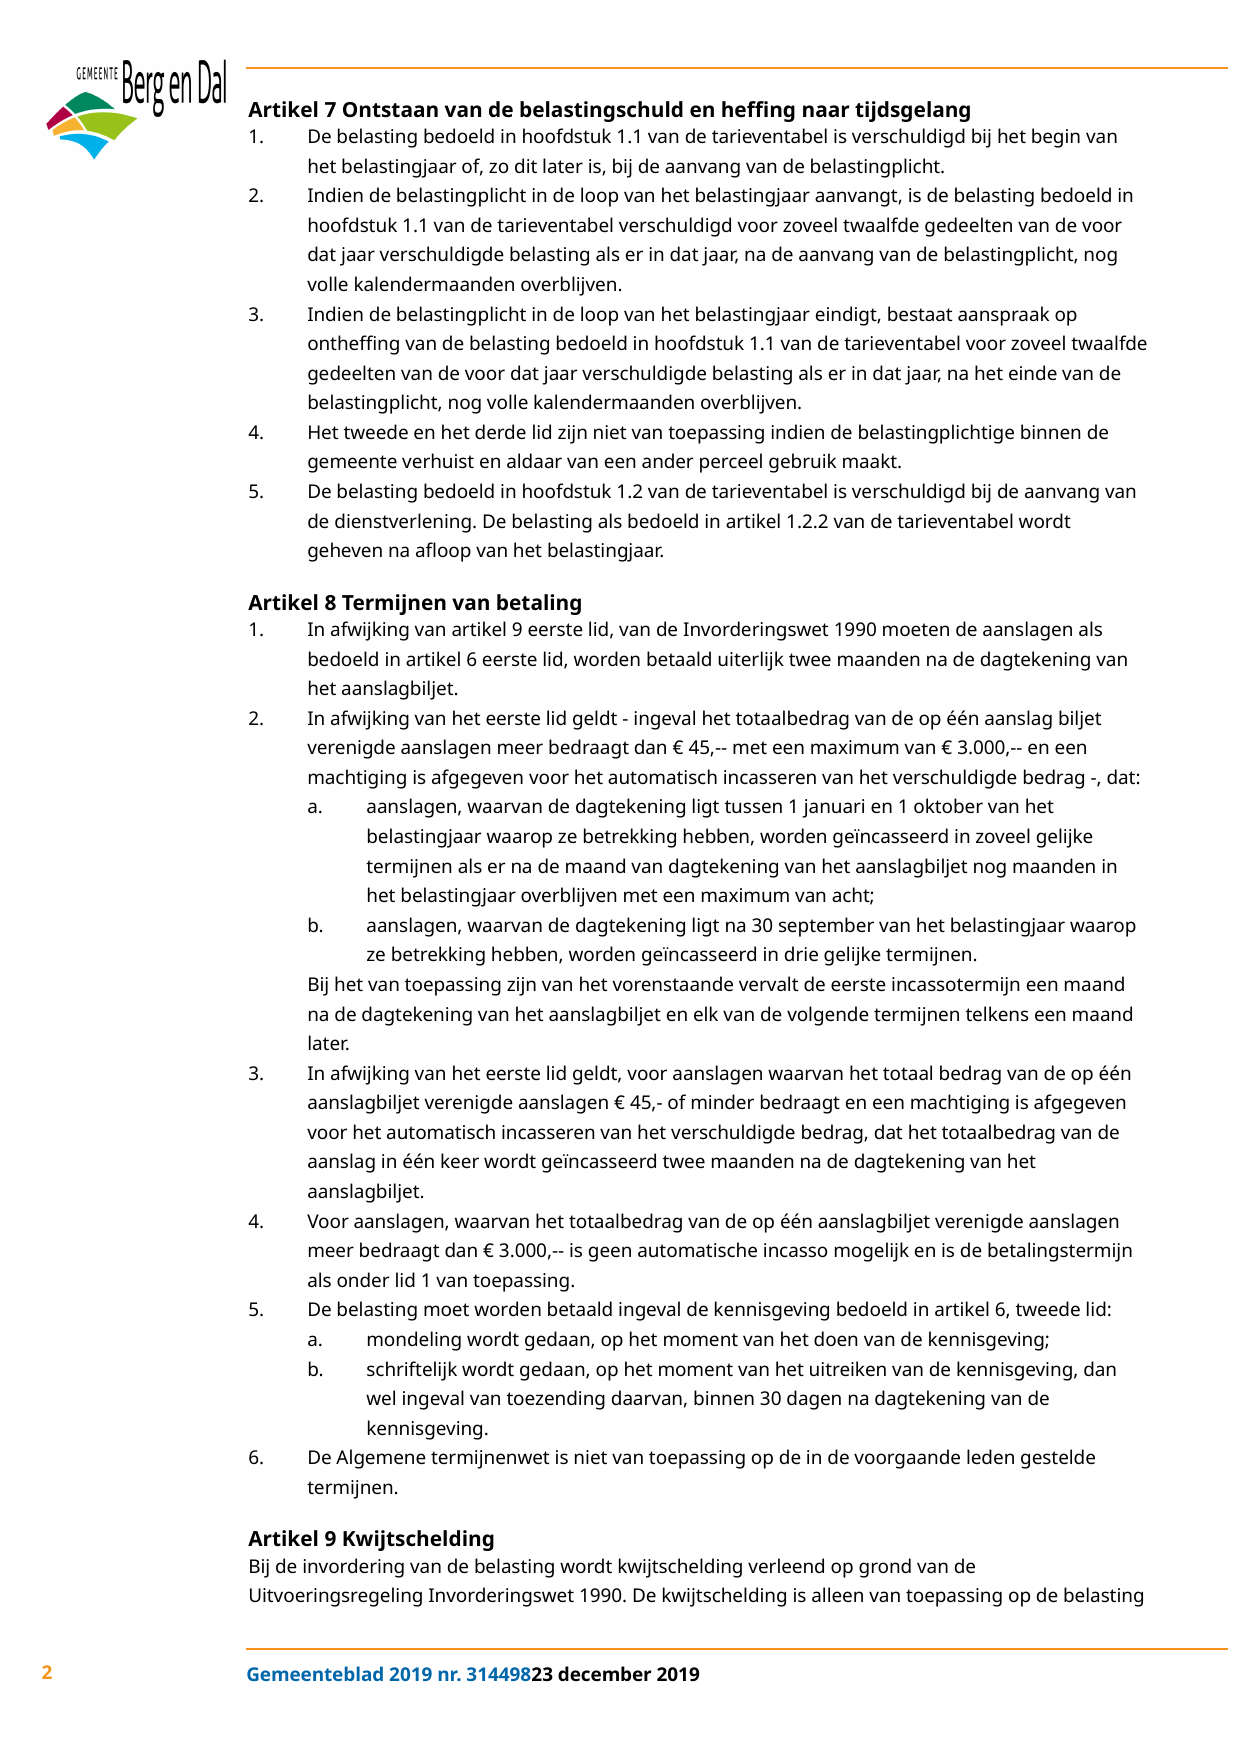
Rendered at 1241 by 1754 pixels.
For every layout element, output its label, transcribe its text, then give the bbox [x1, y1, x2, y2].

list schriftelijk wordt gedaan, op het moment van het uitreiken van de kennisgeving, dan wel ingeval van toezending daarvan, binnen 30 dagen na dagtekening van de kennisgeving. [307, 1356, 1152, 1441]
list Bij het van toepassing zijn van het vorenstaande vervalt de eerste incassotermijn een maand na de dagtekening van het aanslagbiljet en elk van de volgende termijnen telkens een maand later. [248, 971, 1152, 1056]
list In afwijking van het eerste lid geldt - ingeval het totaalbedrag van de op één aanslag biljet verenigde aanslagen meer bedraagt dan € 45,-- met een maximum van € 3.000,-- en een machtiging is afgegeven voor het automatisch incasseren van het verschuldigde bedrag -, dat: [248, 705, 1152, 790]
text Bij de invordering van de belasting wordt kwijtschelding verleend op grond van de Uitvoeringsregeling Invorderingswet 1990. De kwijtschelding is alleen van toepassing op de belasting [248, 1553, 1152, 1608]
list De belasting bedoeld in hoofdstuk 1.1 van de tarieventabel is verschuldigd bij het begin van het belastingjaar of, zo dit later is, bij de aanvang van de belastingplicht. [248, 123, 1152, 178]
text Artikel 9 Kwijtschelding [248, 1524, 1152, 1553]
list In afwijking van het eerste lid geldt, voor aanslagen waarvan het totaal bedrag van de op één aanslagbiljet verenigde aanslagen € 45,- of minder bedraagt en een machtiging is afgegeven voor het automatisch incasseren van het verschuldigde bedrag, dat het totaalbedrag van de aanslag in één keer wordt geïncasseerd twee maanden na de dagtekening van het aanslagbiljet. [248, 1060, 1152, 1204]
list De belasting bedoeld in hoofdstuk 1.2 van de tarieventabel is verschuldigd bij de aanvang van de dienstverlening. De belasting als bedoeld in artikel 1.2.2 van de tarieventabel wordt geheven na afloop van het belastingjaar. [248, 478, 1152, 563]
list mondeling wordt gedaan, op het moment van het doen van de kennisgeving; [307, 1326, 1152, 1352]
list Indien de belastingplicht in de loop van het belastingjaar aanvangt, is de belasting bedoeld in hoofdstuk 1.1 van de tarieventabel verschuldigd voor zoveel twaalfde gedeelten van de voor dat jaar verschuldigde belasting als er in dat jaar, na de aanvang van de belastingplicht, nog volle kalendermaanden overblijven. [248, 182, 1152, 297]
list Voor aanslagen, waarvan het totaalbedrag van de op één aanslagbiljet verenigde aanslagen meer bedraagt dan € 3.000,-- is geen automatische incasso mogelijk en is de betalingstermijn als onder lid 1 van toepassing. [248, 1208, 1152, 1293]
list De Algemene termijnenwet is niet van toepassing op de in de voorgaande leden gestelde termijnen. [248, 1444, 1152, 1500]
list Het tweede en het derde lid zijn niet van toepassing indien de belastingplichtige binnen de gemeente verhuist en aldaar van een ander perceel gebruik maakt. [248, 419, 1152, 474]
list In afwijking van artikel 9 eerste lid, van de Invorderingswet 1990 moeten de aanslagen als bedoeld in artikel 6 eerste lid, worden betaald uiterlijk twee maanden na de dagtekening van het aanslagbiljet. [248, 616, 1152, 701]
list De belasting moet worden betaald ingeval de kennisgeving bedoeld in artikel 6, tweede lid: [248, 1297, 1152, 1322]
list aanslagen, waarvan de dagtekening ligt tussen 1 januari en 1 oktober van het belastingjaar waarop ze betrekking hebben, worden geïncasseerd in zoveel gelijke termijnen als er na de maand van dagtekening van het aanslagbiljet nog maanden in het belastingjaar overblijven met een maximum van acht; [307, 794, 1152, 908]
list aanslagen, waarvan de dagtekening ligt na 30 september van het belastingjaar waarop ze betrekking hebben, worden geïncasseerd in drie gelijke termijnen. [307, 912, 1152, 967]
picture [41, 47, 231, 172]
text Artikel 7 Ontstaan van de belastingschuld en heffing naar tijdsgelang [248, 95, 1152, 123]
text Artikel 8 Termijnen van betaling [248, 588, 1152, 616]
list Indien de belastingplicht in de loop van het belastingjaar eindigt, bestaat aanspraak op ontheffing van de belasting bedoeld in hoofdstuk 1.1 van de tarieventabel voor zoveel twaalfde gedeelten van de voor dat jaar verschuldigde belasting als er in dat jaar, na het einde van de belastingplicht, nog volle kalendermaanden overblijven. [248, 301, 1152, 415]
